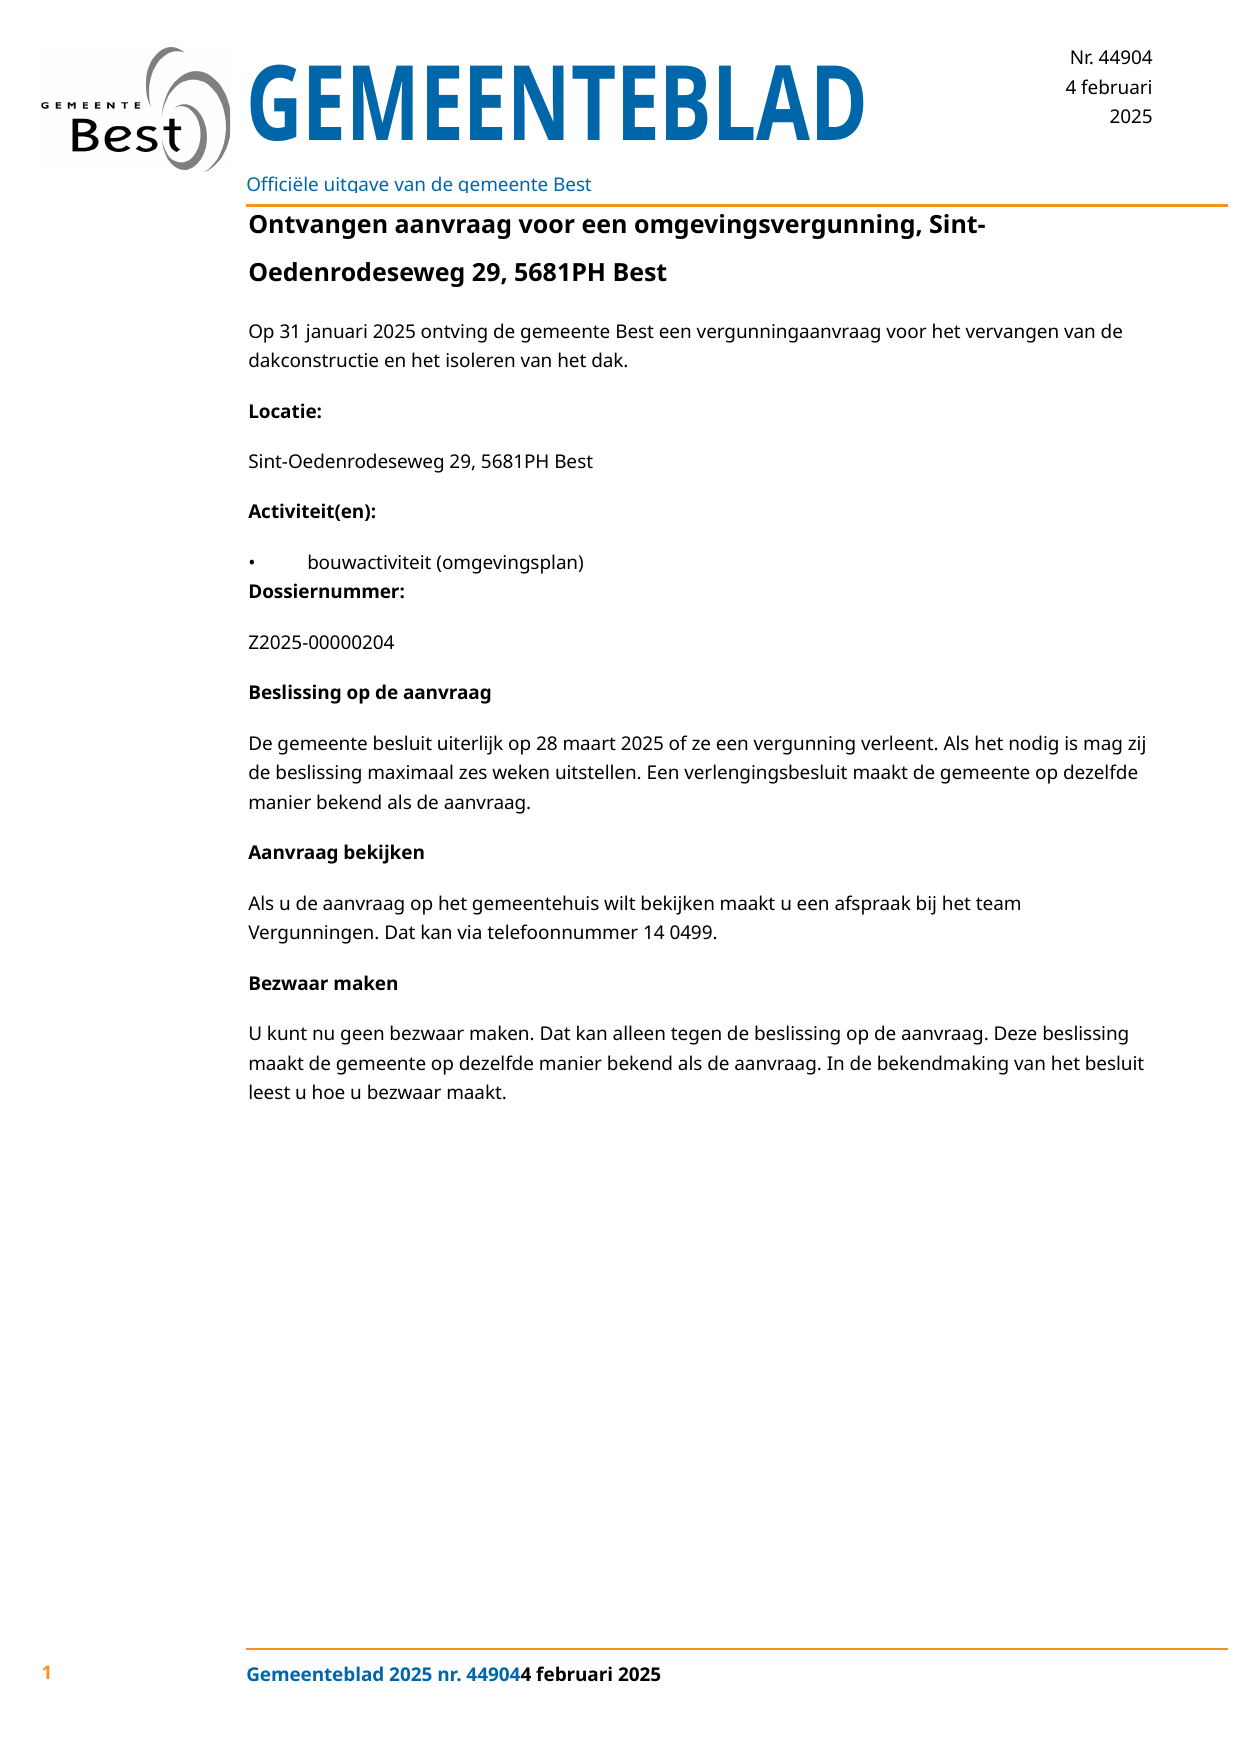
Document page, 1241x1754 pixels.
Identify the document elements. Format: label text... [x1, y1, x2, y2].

text Aanvraag bekijken [248, 839, 1152, 865]
text Z2025-00000204 [248, 629, 1152, 655]
text Als u de aanvraag op het gemeentehuis wilt bekijken maakt u een afspraak bij het team Vergunningen. Dat kan via telefoonnummer 14 0499. [248, 890, 1152, 945]
picture [41, 47, 231, 172]
text Beslissing op de aanvraag [248, 679, 1152, 705]
list bouwactiviteit (omgevingsplan) [248, 549, 1152, 575]
text Bezwaar maken [248, 970, 1152, 996]
text De gemeente besluit uiterlijk op 28 maart 2025 of ze een vergunning verleent. Als het nodig is mag zij de beslissing maximaal zes weken uitstellen. Een verlengingsbesluit maakt de gemeente op dezelfde manier bekend als de aanvraag. [248, 730, 1152, 815]
text Ontvangen aanvraag voor een omgevingsvergunning, Sint-Oedenrodeseweg 29, 5681PH Best [248, 207, 1152, 288]
text Sint-Oedenrodeseweg 29, 5681PH Best [248, 448, 1152, 474]
text Op 31 januari 2025 ontving de gemeente Best een vergunningaanvraag voor het vervangen van de dakconstructie en het isoleren van het dak. [248, 318, 1152, 373]
text U kunt nu geen bezwaar maken. Dat kan alleen tegen de beslissing op de aanvraag. Deze beslissing maakt de gemeente op dezelfde manier bekend als de aanvraag. In de bekendmaking van het besluit leest u hoe u bezwaar maakt. [248, 1020, 1152, 1105]
text Activiteit(en): [248, 499, 1152, 524]
text Locatie: [248, 398, 1152, 424]
text Dossiernummer: [248, 579, 1152, 604]
